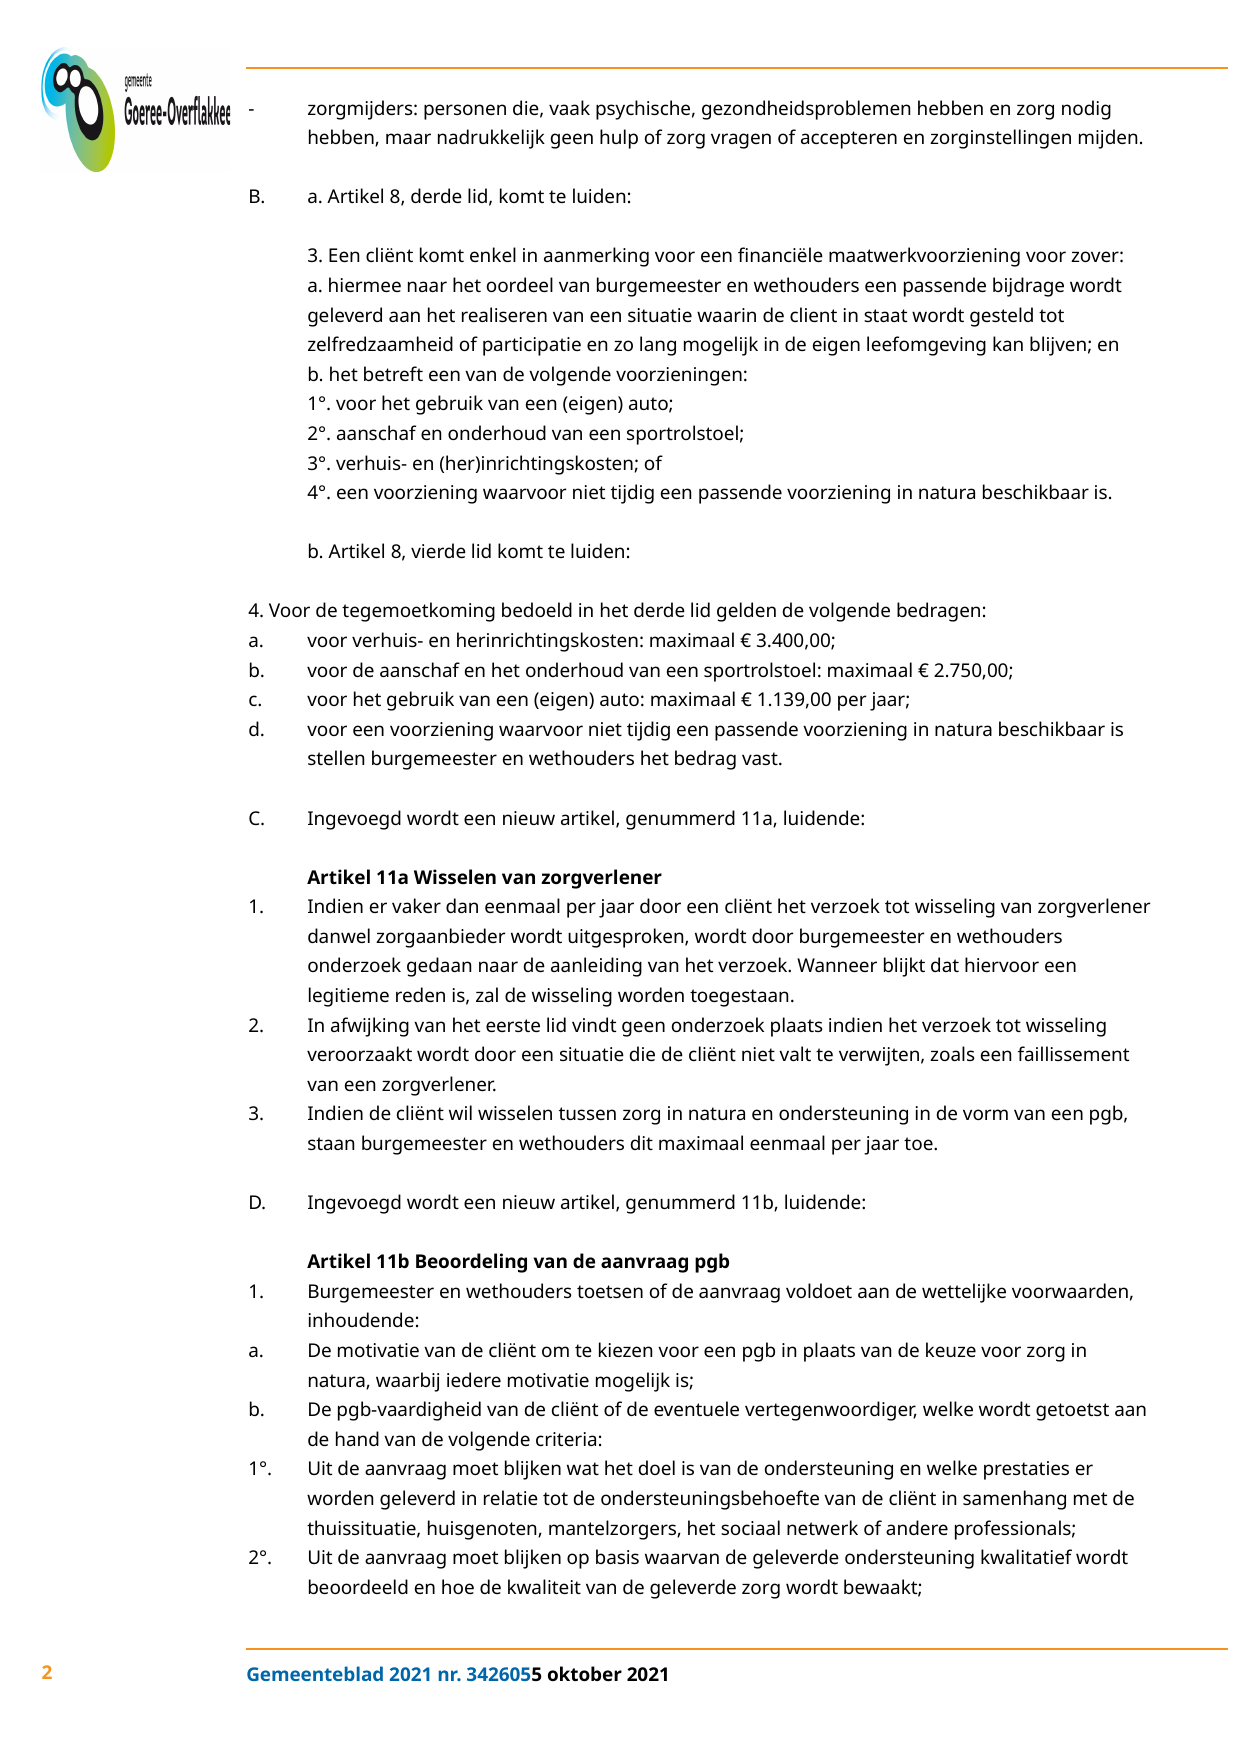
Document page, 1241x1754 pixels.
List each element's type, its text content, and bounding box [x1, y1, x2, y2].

list 4°. een voorziening waarvoor niet tijdig een passende voorziening in natura beschikbaar is. [248, 479, 1152, 505]
list b. het betreft een van de volgende voorzieningen: [248, 361, 1152, 387]
picture [41, 47, 231, 172]
list 2°. aanschaf en onderhoud van een sportrolstoel; [248, 420, 1152, 446]
list Uit de aanvraag moet blijken wat het doel is van de ondersteuning en welke prestaties er worden geleverd in relatie tot de ondersteuningsbehoefte van de cliënt in samenhang met de thuissituatie, huisgenoten, mantelzorgers, het sociaal netwerk of andere professionals; [248, 1456, 1152, 1541]
list voor een voorziening waarvoor niet tijdig een passende voorziening in natura beschikbaar is stellen burgemeester en wethouders het bedrag vast. [248, 716, 1152, 771]
list 3°. verhuis- en (her)inrichtingskosten; of [248, 450, 1152, 476]
list voor de aanschaf en het onderhoud van een sportrolstoel: maximaal € 2.750,00; [248, 657, 1152, 683]
list a. hiermee naar het oordeel van burgemeester en wethouders een passende bijdrage wordt geleverd aan het realiseren van een situatie waarin de client in staat wordt gesteld tot zelfredzaamheid of participatie en zo lang mogelijk in de eigen leefomgeving kan blijven; en [248, 272, 1152, 357]
list De pgb-vaardigheid van de cliënt of de eventuele vertegenwoordiger, welke wordt getoetst aan de hand van de volgende criteria: [248, 1396, 1152, 1452]
list Ingevoegd wordt een nieuw artikel, genummerd 11b, luidende: [248, 1189, 1152, 1215]
list zorgmijders: personen die, vaak psychische, gezondheidsproblemen hebben en zorg nodig hebben, maar nadrukkelijk geen hulp of zorg vragen of accepteren en zorginstellingen mijden. [248, 95, 1152, 150]
list Uit de aanvraag moet blijken op basis waarvan de geleverde ondersteuning kwalitatief wordt beoordeeld en hoe de kwaliteit van de geleverde zorg wordt bewaakt; [248, 1544, 1152, 1600]
list Artikel 11a Wisselen van zorgverlener [248, 864, 1152, 890]
list a. Artikel 8, derde lid, komt te luiden: [248, 183, 1152, 209]
list b. Artikel 8, vierde lid komt te luiden: [248, 538, 1152, 564]
text 4. Voor de tegemoetkoming bedoeld in het derde lid gelden de volgende bedragen: [248, 598, 1152, 623]
list 1°. voor het gebruik van een (eigen) auto; [248, 391, 1152, 416]
list Indien de cliënt wil wisselen tussen zorg in natura en ondersteuning in de vorm van een pgb, staan burgemeester en wethouders dit maximaal eenmaal per jaar toe. [248, 1101, 1152, 1156]
list De motivatie van de cliënt om te kiezen voor een pgb in plaats van de keuze voor zorg in natura, waarbij iedere motivatie mogelijk is; [248, 1337, 1152, 1393]
list voor verhuis- en herinrichtingskosten: maximaal € 3.400,00; [248, 627, 1152, 653]
list Artikel 11b Beoordeling van de aanvraag pgb [248, 1248, 1152, 1274]
list voor het gebruik van een (eigen) auto: maximaal € 1.139,00 per jaar; [248, 686, 1152, 712]
list Indien er vaker dan eenmaal per jaar door een cliënt het verzoek tot wisseling van zorgverlener danwel zorgaanbieder wordt uitgesproken, wordt door burgemeester en wethouders onderzoek gedaan naar de aanleiding van het verzoek. Wanneer blijkt dat hiervoor een legitieme reden is, zal de wisseling worden toegestaan. [248, 893, 1152, 1008]
list 3. Een cliënt komt enkel in aanmerking voor een financiële maatwerkvoorziening voor zover: [248, 243, 1152, 268]
list Ingevoegd wordt een nieuw artikel, genummerd 11a, luidende: [248, 805, 1152, 831]
list Burgemeester en wethouders toetsen of de aanvraag voldoet aan de wettelijke voorwaarden, inhoudende: [248, 1278, 1152, 1333]
list In afwijking van het eerste lid vindt geen onderzoek plaats indien het verzoek tot wisseling veroorzaakt wordt door een situatie die de cliënt niet valt te verwijten, zoals een faillissement van een zorgverlener. [248, 1012, 1152, 1097]
